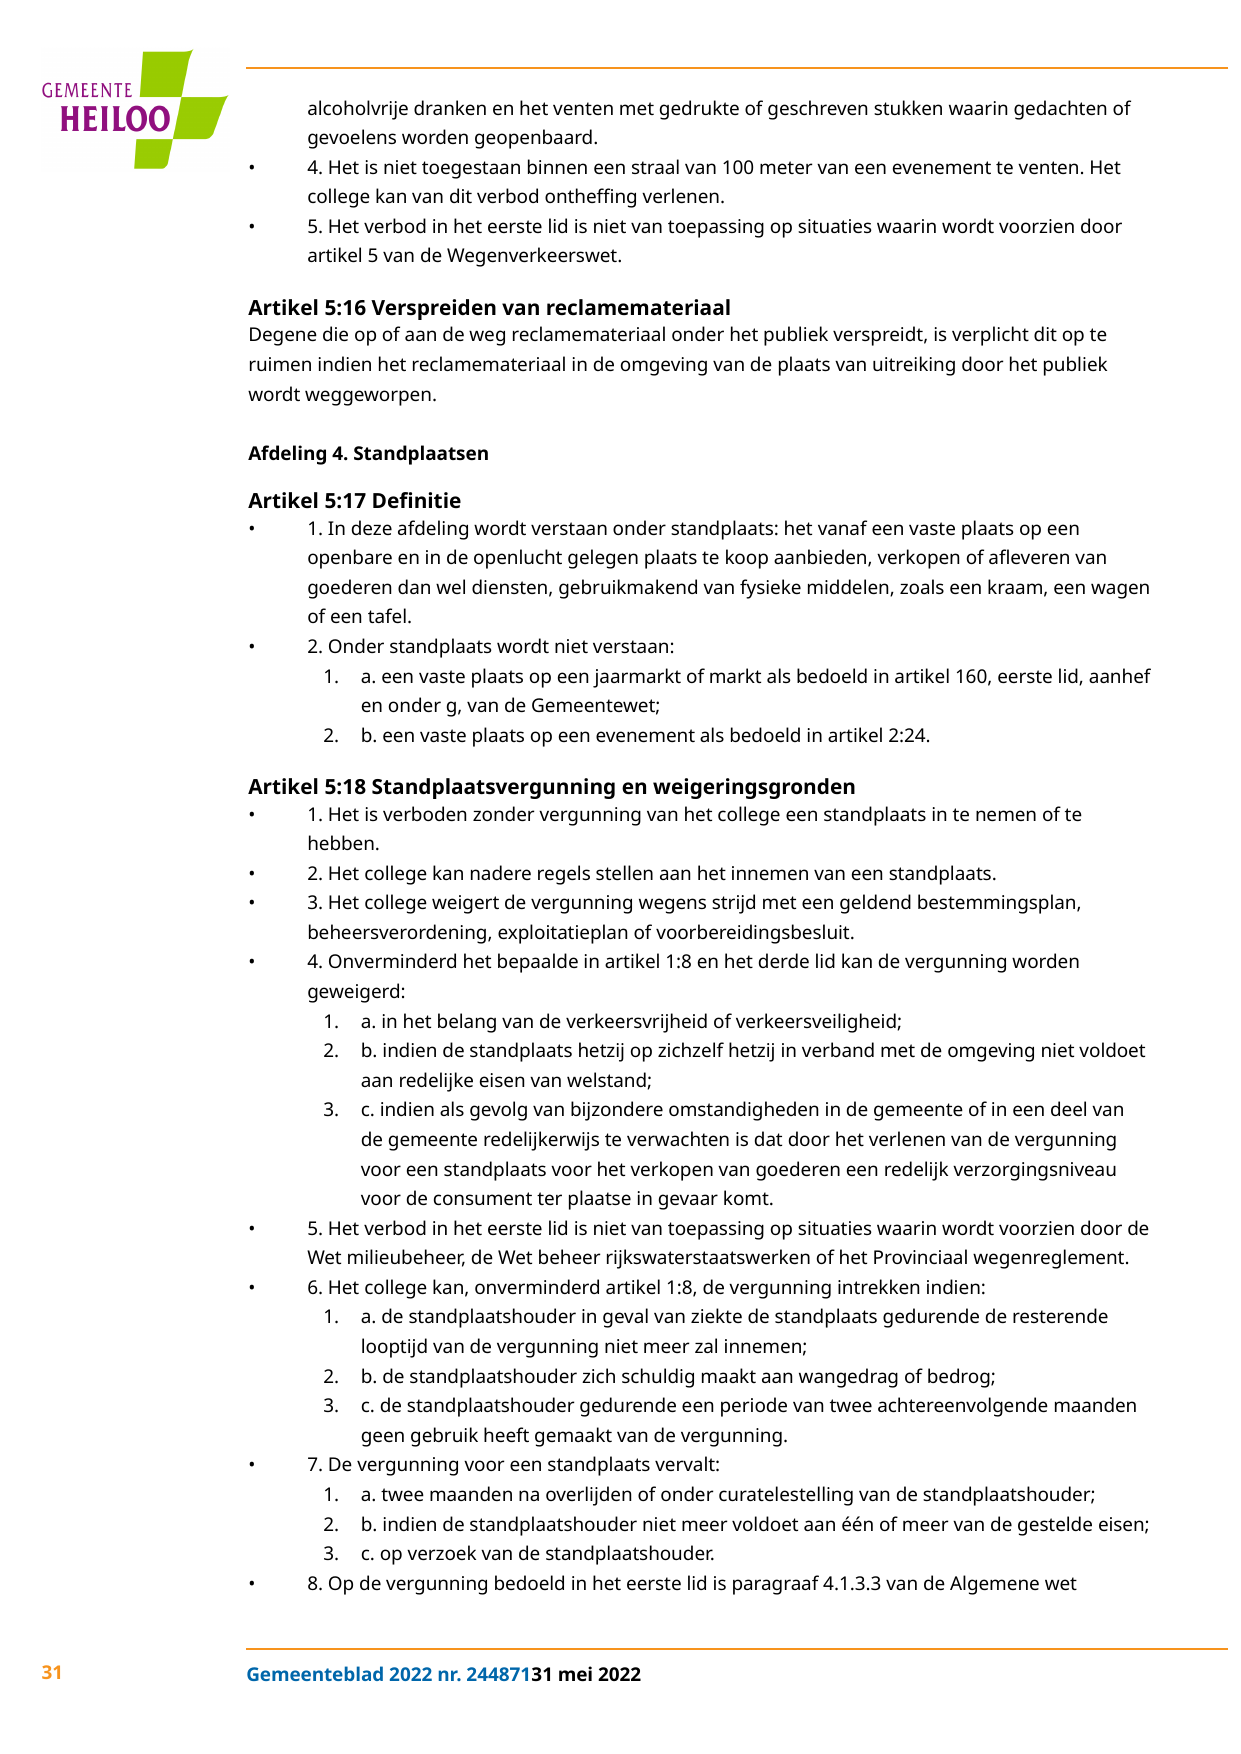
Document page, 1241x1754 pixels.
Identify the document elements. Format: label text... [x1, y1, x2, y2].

list a. een vaste plaats op een jaarmarkt of markt als bedoeld in artikel 160, eerste lid, aanhef en onder g, van de Gemeentewet; [323, 663, 1152, 718]
list 7. De vergunning voor een standplaats vervalt: [248, 1452, 1152, 1477]
list 4. Het is niet toegestaan binnen een straal van 100 meter van een evenement te venten. Het college kan van dit verbod ontheffing verlenen. [248, 154, 1152, 209]
list 2. Onder standplaats wordt niet verstaan: [248, 633, 1152, 659]
list 5. Het verbod in het eerste lid is niet van toepassing op situaties waarin wordt voorzien door artikel 5 van de Wegenverkeerswet. [248, 213, 1152, 268]
list c. op verzoek van de standplaatshouder. [323, 1540, 1152, 1566]
list 4. Onverminderd het bepaalde in artikel 1:8 en het derde lid kan de vergunning worden geweigerd: [248, 949, 1152, 1004]
text Afdeling 4. Standplaatsen [248, 440, 1152, 466]
picture [41, 47, 231, 172]
text Degene die op of aan de weg reclamemateriaal onder het publiek verspreidt, is verplicht dit op te ruimen indien het reclamemateriaal in de omgeving van de plaats van uitreiking door het publiek wordt weggeworpen. [248, 322, 1152, 406]
list a. in het belang van de verkeersvrijheid of verkeersveiligheid; [323, 1008, 1152, 1034]
list 5. Het verbod in het eerste lid is niet van toepassing op situaties waarin wordt voorzien door de Wet milieubeheer, de Wet beheer rijkswaterstaatswerken of het Provinciaal wegenreglement. [248, 1215, 1152, 1270]
list b. indien de standplaatshouder niet meer voldoet aan één of meer van de gestelde eisen; [323, 1511, 1152, 1537]
list 6. Het college kan, onverminderd artikel 1:8, de vergunning intrekken indien: [248, 1274, 1152, 1300]
list c. indien als gevolg van bijzondere omstandigheden in de gemeente of in een deel van de gemeente redelijkerwijs te verwachten is dat door het verlenen van de vergunning voor een standplaats voor het verkopen van goederen een redelijk verzorgingsniveau voor de consument ter plaatse in gevaar komt. [323, 1097, 1152, 1211]
list b. de standplaatshouder zich schuldig maakt aan wangedrag of bedrog; [323, 1363, 1152, 1389]
list alcoholvrije dranken en het venten met gedrukte of geschreven stukken waarin gedachten of gevoelens worden geopenbaard. [248, 95, 1152, 150]
list a. de standplaatshouder in geval van ziekte de standplaats gedurende de resterende looptijd van de vergunning niet meer zal innemen; [323, 1304, 1152, 1359]
list c. de standplaatshouder gedurende een periode van twee achtereenvolgende maanden geen gebruik heeft gemaakt van de vergunning. [323, 1392, 1152, 1448]
text Artikel 5:17 Definitie [248, 486, 1152, 515]
list b. een vaste plaats op een evenement als bedoeld in artikel 2:24. [323, 722, 1152, 748]
list 3. Het college weigert de vergunning wegens strijd met een geldend bestemmingsplan, beheersverordening, exploitatieplan of voorbereidingsbesluit. [248, 889, 1152, 945]
text Artikel 5:16 Verspreiden van reclamemateriaal [248, 293, 1152, 322]
list b. indien de standplaats hetzij op zichzelf hetzij in verband met de omgeving niet voldoet aan redelijke eisen van welstand; [323, 1037, 1152, 1093]
text Artikel 5:18 Standplaatsvergunning en weigeringsgronden [248, 772, 1152, 801]
list a. twee maanden na overlijden of onder curatelestelling van de standplaatshouder; [323, 1481, 1152, 1507]
list 2. Het college kan nadere regels stellen aan het innemen van een standplaats. [248, 860, 1152, 886]
list 1. In deze afdeling wordt verstaan onder standplaats: het vanaf een vaste plaats op een openbare en in de openlucht gelegen plaats te koop aanbieden, verkopen of afleveren van goederen dan wel diensten, gebruikmakend van fysieke middelen, zoals een kraam, een wagen of een tafel. [248, 515, 1152, 629]
list 8. Op de vergunning bedoeld in het eerste lid is paragraaf 4.1.3.3 van de Algemene wet [248, 1570, 1152, 1596]
list 1. Het is verboden zonder vergunning van het college een standplaats in te nemen of te hebben. [248, 801, 1152, 856]
